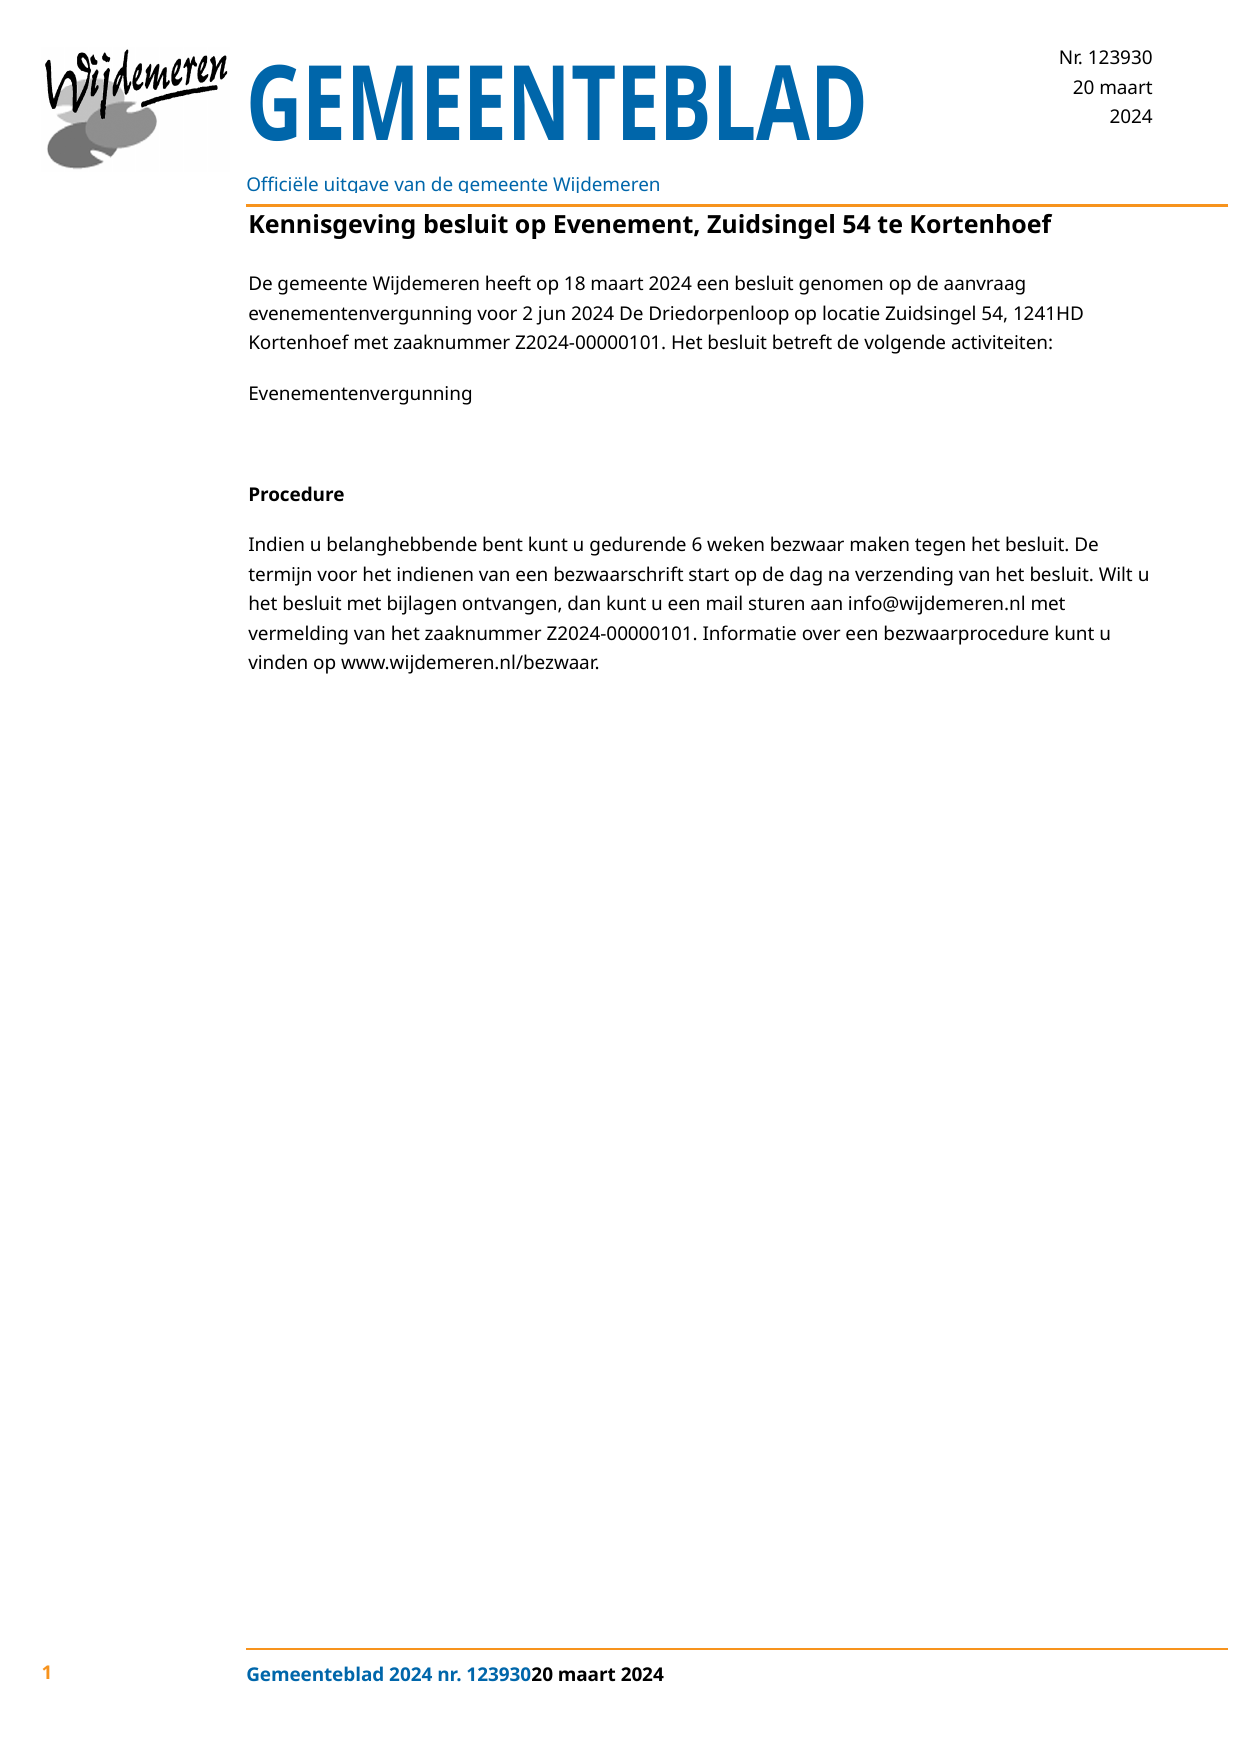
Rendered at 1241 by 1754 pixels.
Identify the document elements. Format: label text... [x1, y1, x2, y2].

picture [41, 47, 231, 172]
text De gemeente Wijdemeren heeft op 18 maart 2024 een besluit genomen op de aanvraag evenementenvergunning voor 2 jun 2024 De Driedorpenloop op locatie Zuidsingel 54, 1241HD Kortenhoef met zaaknummer Z2024-00000101. Het besluit betreft de volgende activiteiten: [248, 270, 1152, 355]
text Indien u belanghebbende bent kunt u gedurende 6 weken bezwaar maken tegen het besluit. De termijn voor het indienen van een bezwaarschrift start op de dag na verzending van het besluit. Wilt u het besluit met bijlagen ontvangen, dan kunt u een mail sturen aan info@wijdemeren.nl met vermelding van het zaaknummer Z2024-00000101. Informatie over een bezwaarprocedure kunt u vinden op www.wijdemeren.nl/bezwaar. [248, 531, 1152, 675]
text Kennisgeving besluit op Evenement, Zuidsingel 54 te Kortenhoef [248, 207, 1152, 241]
text Procedure [248, 481, 1152, 506]
text Evenementenvergunning [248, 380, 1152, 406]
